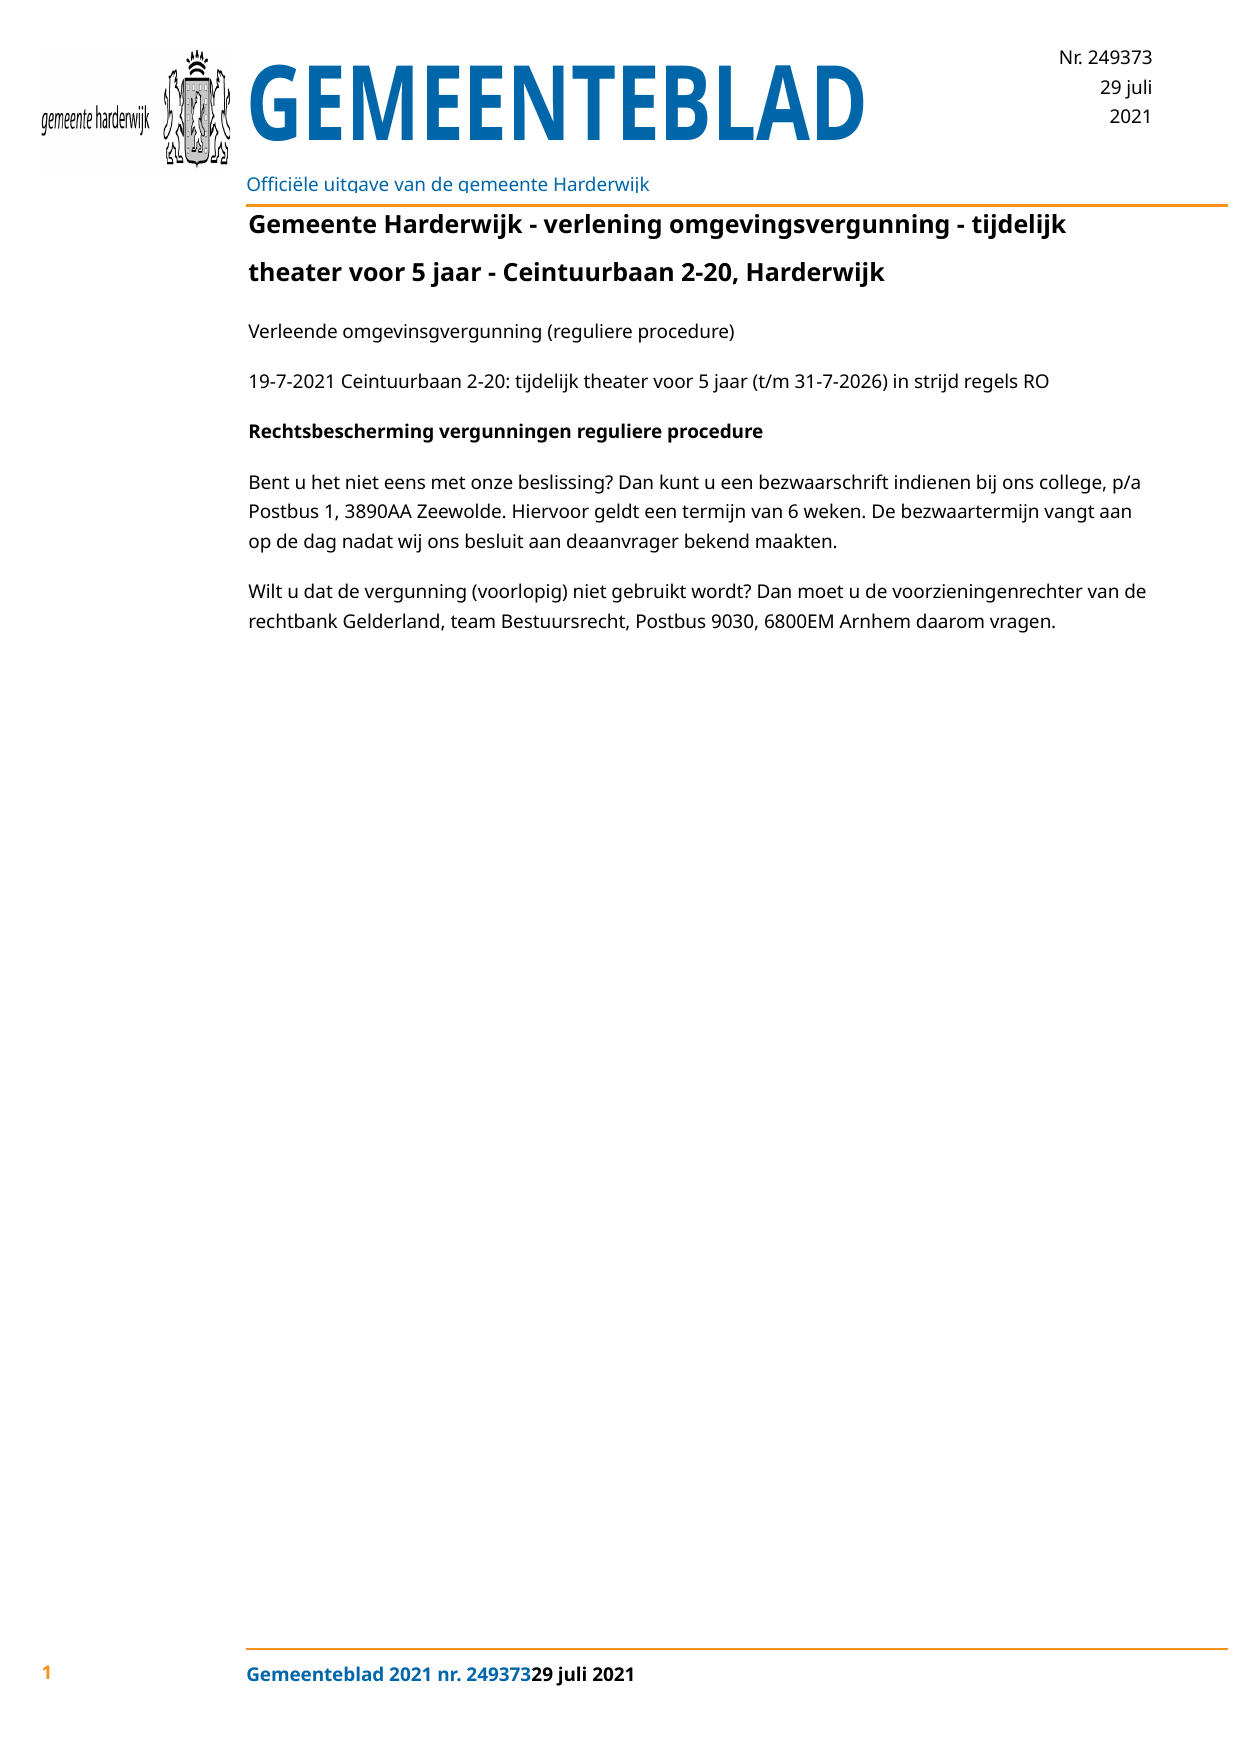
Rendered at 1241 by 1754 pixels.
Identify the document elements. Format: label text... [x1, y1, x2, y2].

text Rechtsbescherming vergunningen reguliere procedure [248, 419, 1152, 444]
text 19-7-2021 Ceintuurbaan 2-20: tijdelijk theater voor 5 jaar (t/m 31-7-2026) in strijd regels RO [248, 368, 1152, 394]
text Wilt u dat de vergunning (voorlopig) niet gebruikt wordt? Dan moet u de voorzieningenrechter van de rechtbank Gelderland, team Bestuursrecht, Postbus 9030, 6800EM Arnhem daarom vragen. [248, 579, 1152, 634]
text Gemeente Harderwijk - verlening omgevingsvergunning - tijdelijk theater voor 5 jaar - Ceintuurbaan 2-20, Harderwijk [248, 207, 1152, 288]
text Verleende omgevinsgvergunning (reguliere procedure) [248, 318, 1152, 344]
text Bent u het niet eens met onze beslissing? Dan kunt u een bezwaarschrift indienen bij ons college, p/a Postbus 1, 3890AA Zeewolde. Hiervoor geldt een termijn van 6 weken. De bezwaartermijn vangt aan op de dag nadat wij ons besluit aan deaanvrager bekend maakten. [248, 469, 1152, 554]
picture [41, 47, 231, 172]
